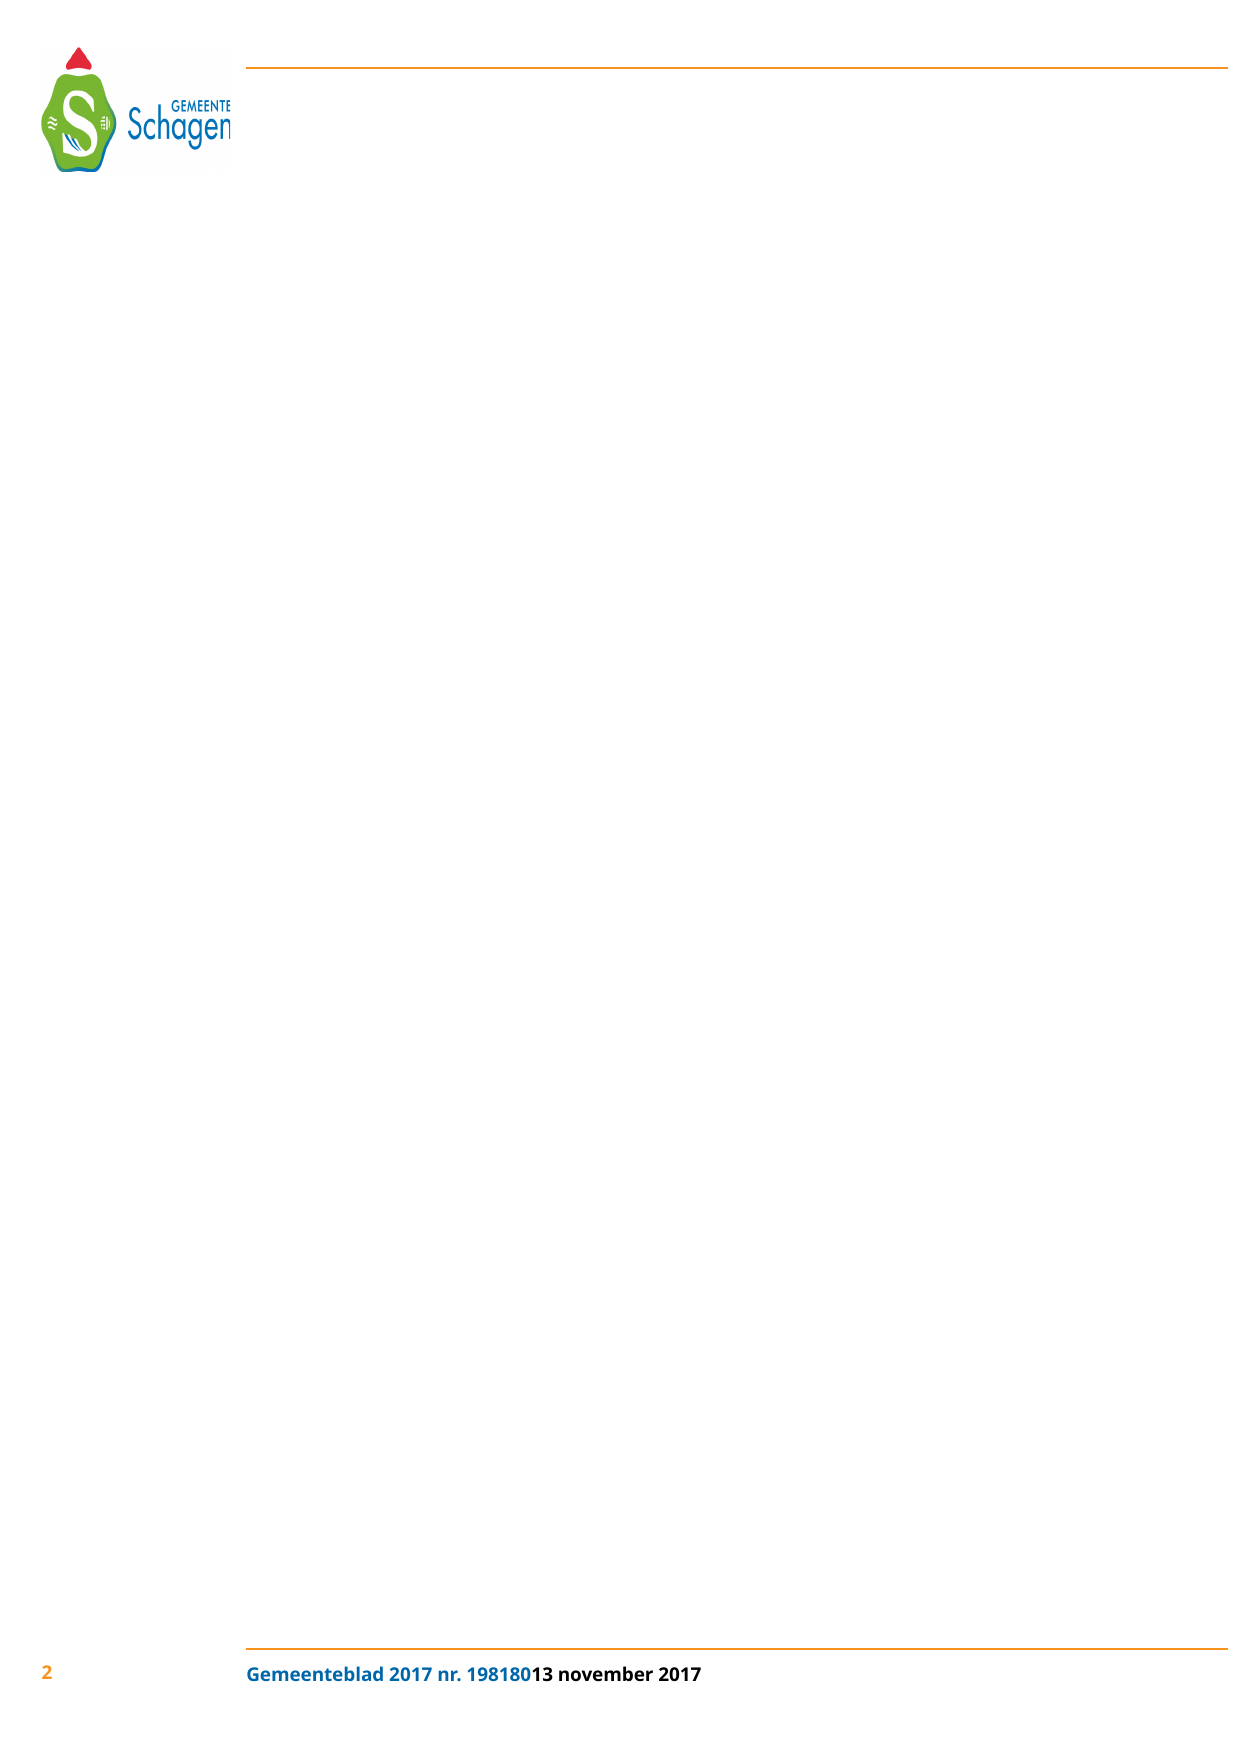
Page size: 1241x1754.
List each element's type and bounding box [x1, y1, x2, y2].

picture [41, 47, 231, 172]
